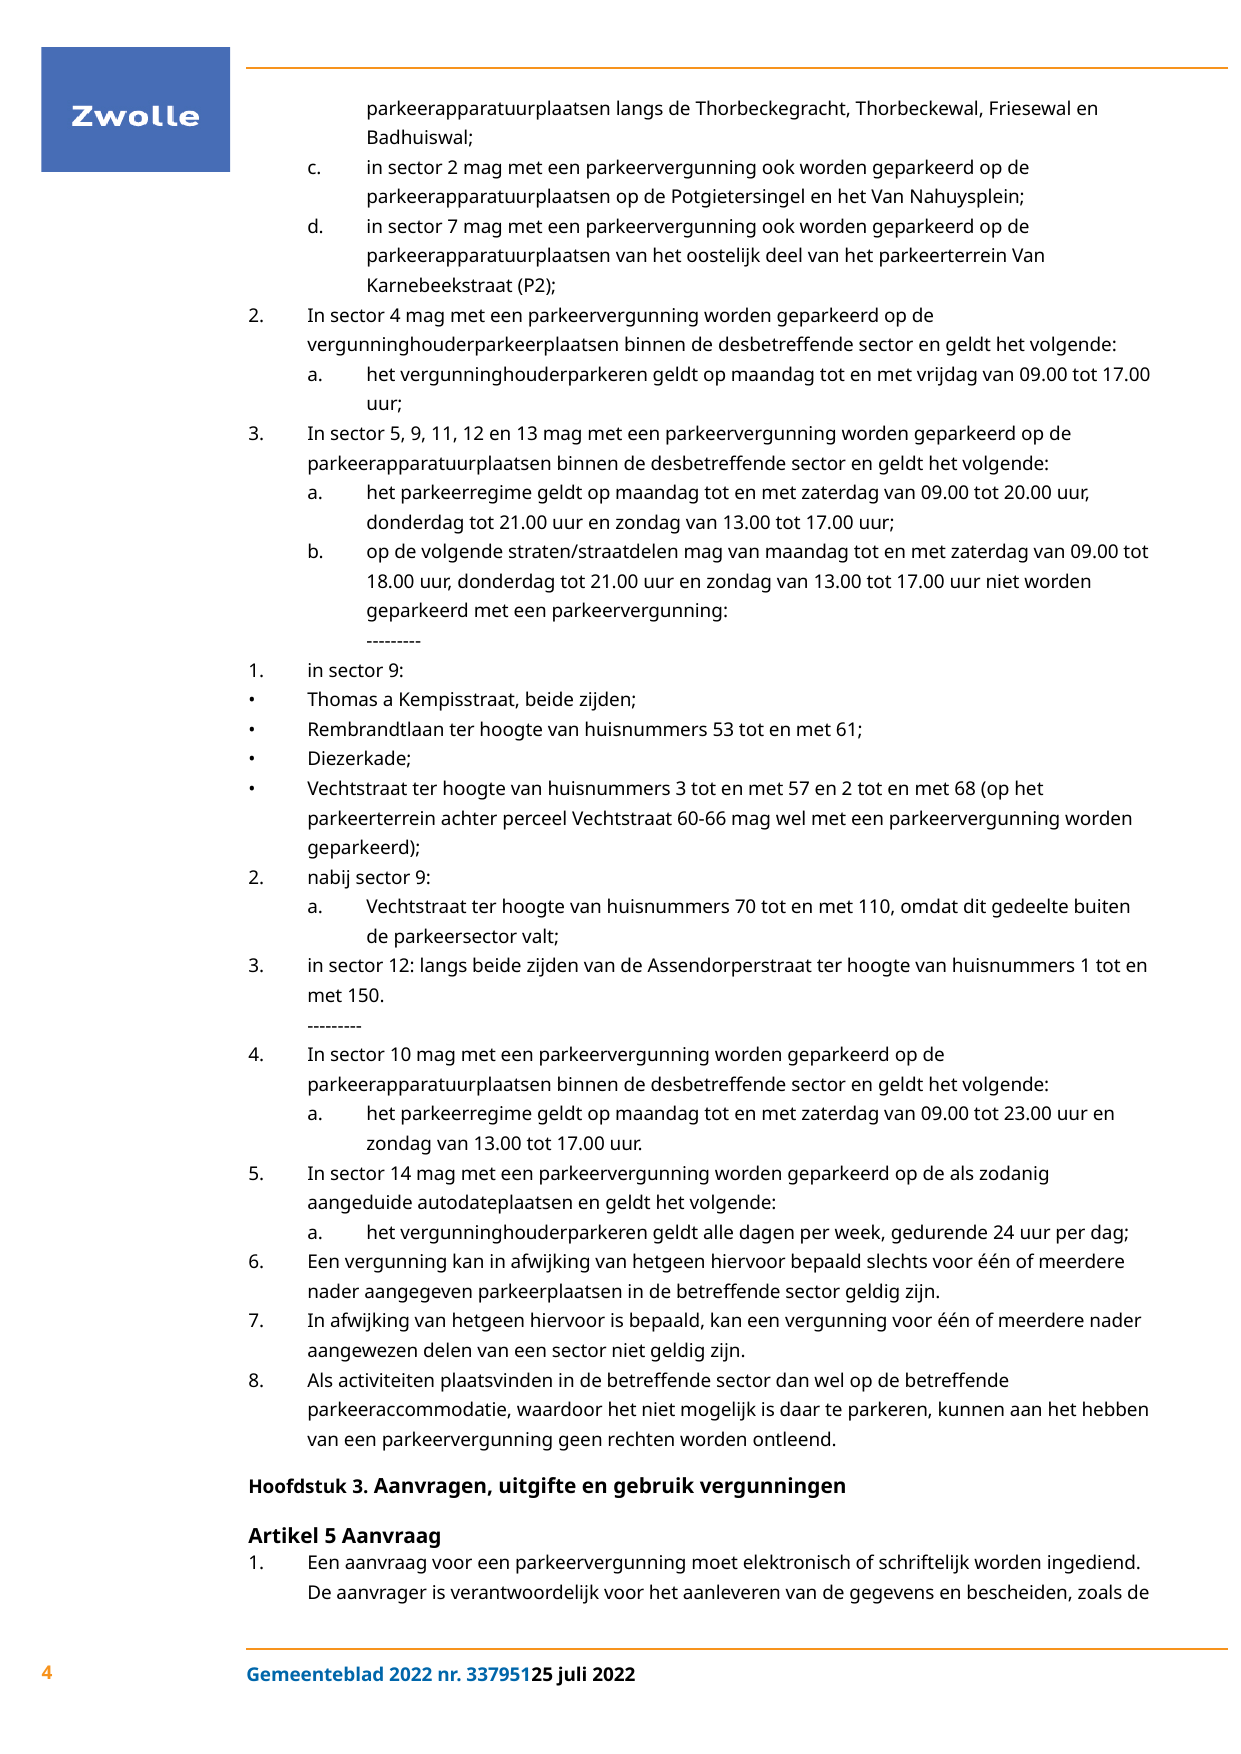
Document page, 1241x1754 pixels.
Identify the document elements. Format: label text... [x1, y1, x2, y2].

list Een aanvraag voor een parkeervergunning moet elektronisch of schriftelijk worden ingediend. De aanvrager is verantwoordelijk voor het aanleveren van de gegevens en bescheiden, zoals de [248, 1549, 1152, 1605]
list het vergunninghouderparkeren geldt op maandag tot en met vrijdag van 09.00 tot 17.00 uur; [307, 361, 1152, 416]
text Hoofdstuk 3. Aanvragen, uitgifte en gebruik vergunningen [248, 1472, 1152, 1500]
list Vechtstraat ter hoogte van huisnummers 70 tot en met 110, omdat dit gedeelte buiten de parkeersector valt; [307, 893, 1152, 949]
list parkeerapparatuurplaatsen langs de Thorbeckegracht, Thorbeckewal, Friesewal en Badhuiswal; [307, 95, 1152, 150]
list In sector 5, 9, 11, 12 en 13 mag met een parkeervergunning worden geparkeerd op de parkeerapparatuurplaatsen binnen de desbetreffende sector en geldt het volgende: [248, 420, 1152, 476]
list --------- [248, 1012, 1152, 1038]
text Artikel 5 Aanvraag [248, 1521, 1152, 1549]
list In sector 14 mag met een parkeervergunning worden geparkeerd op de als zodanig aangeduide autodateplaatsen en geldt het volgende: [248, 1160, 1152, 1215]
list in sector 2 mag met een parkeervergunning ook worden geparkeerd op de parkeerapparatuurplaatsen op de Potgietersingel en het Van Nahuysplein; [307, 154, 1152, 209]
picture [41, 47, 231, 172]
list in sector 9: [248, 657, 1152, 683]
list het parkeerregime geldt op maandag tot en met zaterdag van 09.00 tot 23.00 uur en zondag van 13.00 tot 17.00 uur. [307, 1101, 1152, 1156]
list Diezerkade; [248, 746, 1152, 771]
list Als activiteiten plaatsvinden in de betreffende sector dan wel op de betreffende parkeeraccommodatie, waardoor het niet mogelijk is daar te parkeren, kunnen aan het hebben van een parkeervergunning geen rechten worden ontleend. [248, 1367, 1152, 1452]
list op de volgende straten/straatdelen mag van maandag tot en met zaterdag van 09.00 tot 18.00 uur, donderdag tot 21.00 uur en zondag van 13.00 tot 17.00 uur niet worden geparkeerd met een parkeervergunning: [307, 538, 1152, 623]
list In afwijking van hetgeen hiervoor is bepaald, kan een vergunning voor één of meerdere nader aangewezen delen van een sector niet geldig zijn. [248, 1308, 1152, 1363]
list In sector 10 mag met een parkeervergunning worden geparkeerd op de parkeerapparatuurplaatsen binnen de desbetreffende sector en geldt het volgende: [248, 1041, 1152, 1097]
list --------- [307, 627, 1152, 653]
list Thomas a Kempisstraat, beide zijden; [248, 686, 1152, 712]
list Rembrandtlaan ter hoogte van huisnummers 53 tot en met 61; [248, 716, 1152, 742]
list in sector 12: langs beide zijden van de Assendorperstraat ter hoogte van huisnummers 1 tot en met 150. [248, 953, 1152, 1008]
list In sector 4 mag met een parkeervergunning worden geparkeerd op de vergunninghouderparkeerplaatsen binnen de desbetreffende sector en geldt het volgende: [248, 302, 1152, 357]
list Een vergunning kan in afwijking van hetgeen hiervoor bepaald slechts voor één of meerdere nader aangegeven parkeerplaatsen in de betreffende sector geldig zijn. [248, 1248, 1152, 1304]
list Vechtstraat ter hoogte van huisnummers 3 tot en met 57 en 2 tot en met 68 (op het parkeerterrein achter perceel Vechtstraat 60-66 mag wel met een parkeervergunning worden geparkeerd); [248, 775, 1152, 860]
list het vergunninghouderparkeren geldt alle dagen per week, gedurende 24 uur per dag; [307, 1219, 1152, 1245]
list nabij sector 9: [248, 864, 1152, 890]
list in sector 7 mag met een parkeervergunning ook worden geparkeerd op de parkeerapparatuurplaatsen van het oostelijk deel van het parkeerterrein Van Karnebeekstraat (P2); [307, 213, 1152, 298]
list het parkeerregime geldt op maandag tot en met zaterdag van 09.00 tot 20.00 uur, donderdag tot 21.00 uur en zondag van 13.00 tot 17.00 uur; [307, 479, 1152, 535]
